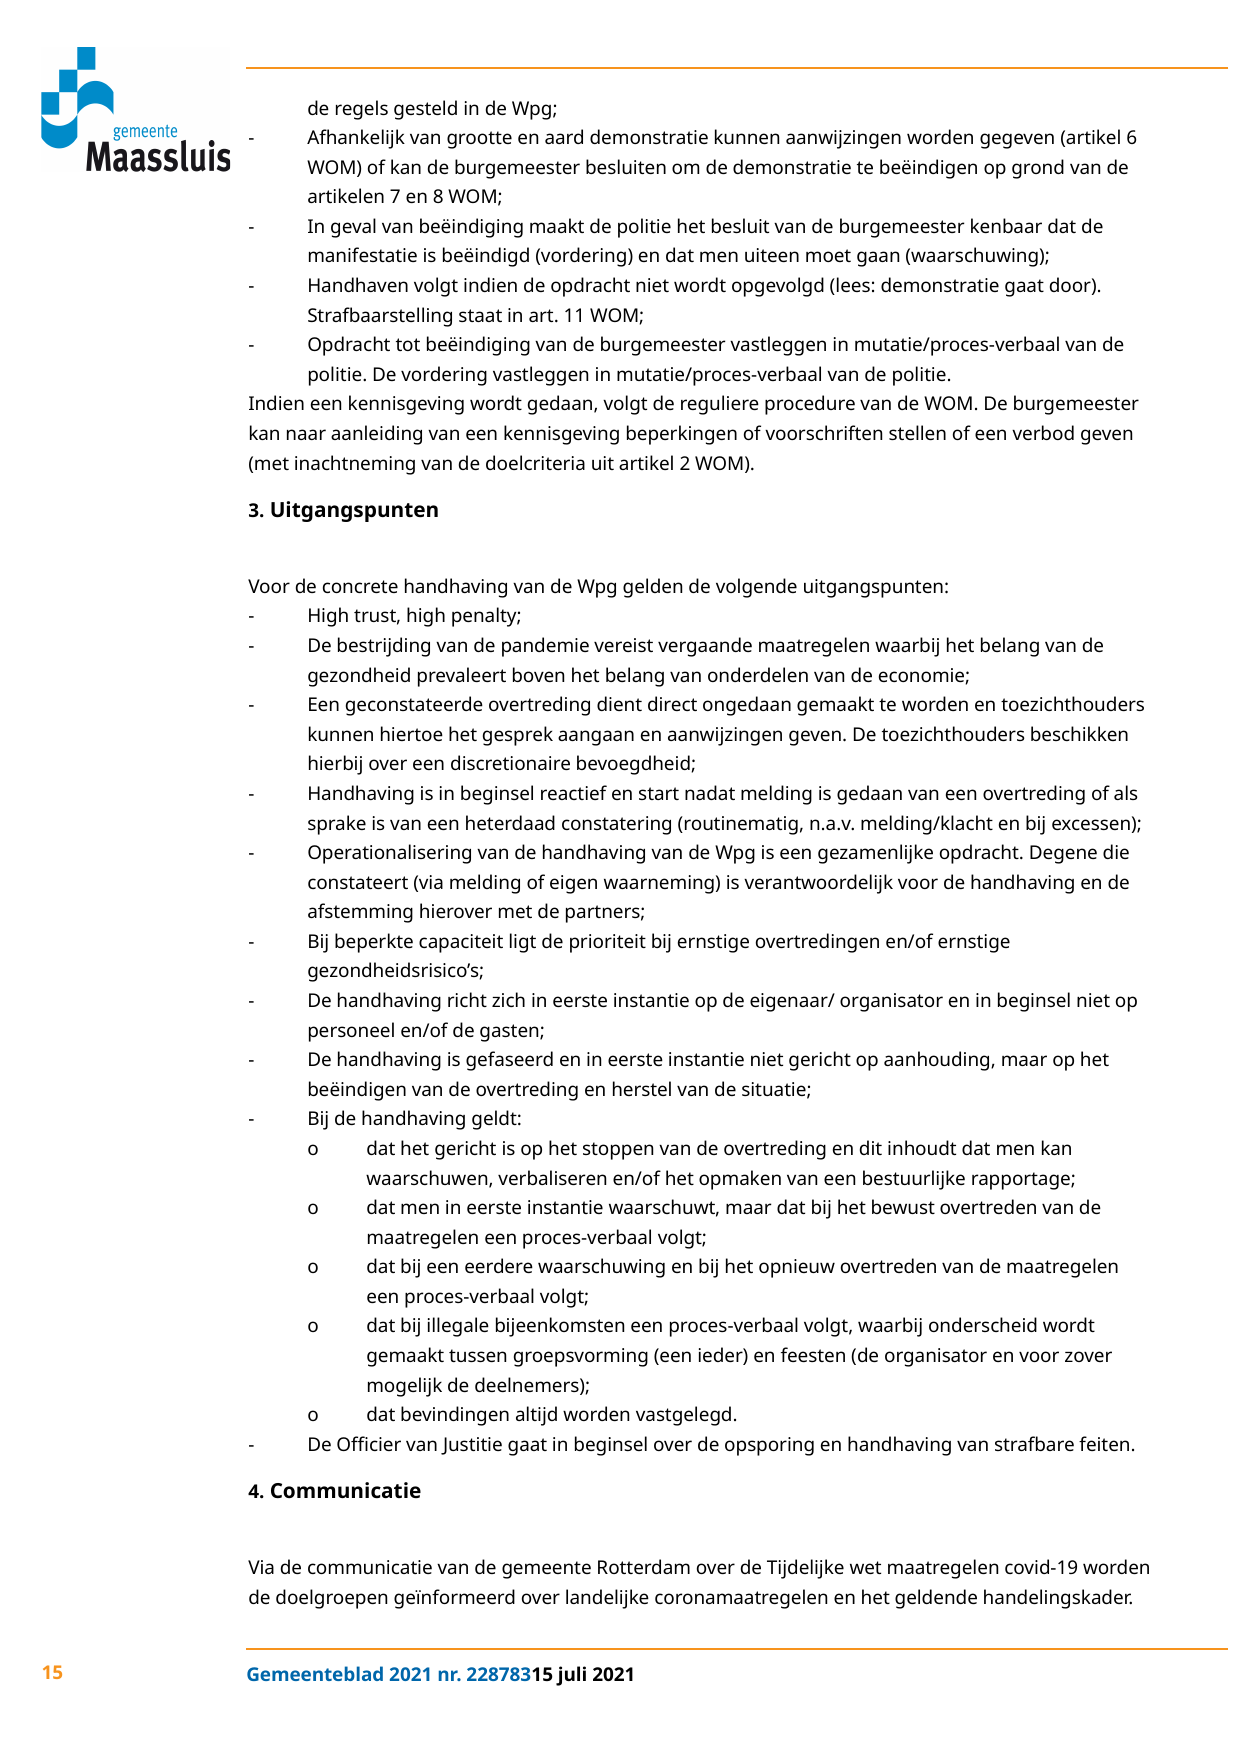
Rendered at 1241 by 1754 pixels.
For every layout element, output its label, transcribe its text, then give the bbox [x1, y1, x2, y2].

text Indien een kennisgeving wordt gedaan, volgt de reguliere procedure van de WOM. De burgemeester kan naar aanleiding van een kennisgeving beperkingen of voorschriften stellen of een verbod geven (met inachtneming van de doelcriteria uit artikel 2 WOM). [248, 391, 1152, 476]
picture [41, 47, 77, 92]
list dat bij een eerdere waarschuwing en bij het opnieuw overtreden van de maatregelen een proces-verbaal volgt; [307, 1253, 1152, 1309]
list High trust, high penalty; [248, 603, 1152, 628]
text Via de communicatie van de gemeente Rotterdam over de Tijdelijke wet maatregelen covid-19 worden de doelgroepen geïnformeerd over landelijke coronamaatregelen en het geldende handelingskader. [248, 1554, 1152, 1610]
list De bestrijding van de pandemie vereist vergaande maatregelen waarbij het belang van de gezondheid prevaleert boven het belang van onderdelen van de economie; [248, 632, 1152, 688]
list In geval van beëindiging maakt de politie het besluit van de burgemeester kenbaar dat de manifestatie is beëindigd (vordering) en dat men uiteen moet gaan (waarschuwing); [248, 213, 1152, 268]
text 3. Uitgangspunten [248, 495, 1152, 524]
list Bij de handhaving geldt: [248, 1106, 1152, 1131]
text 4. Communicatie [248, 1477, 1152, 1505]
picture [41, 47, 231, 172]
list Operationalisering van de handhaving van de Wpg is een gezamenlijke opdracht. Degene die constateert (via melding of eigen waarneming) is verantwoordelijk voor de handhaving en de afstemming hierover met de partners; [248, 839, 1152, 924]
text Voor de concrete handhaving van de Wpg gelden de volgende uitgangspunten: [248, 573, 1152, 599]
list Handhaven volgt indien de opdracht niet wordt opgevolgd (lees: demonstratie gaat door). Strafbaarstelling staat in art. 11 WOM; [248, 272, 1152, 328]
list Opdracht tot beëindiging van de burgemeester vastleggen in mutatie/proces-verbaal van de politie. De vordering vastleggen in mutatie/proces-verbaal van de politie. [248, 331, 1152, 387]
list De handhaving is gefaseerd en in eerste instantie niet gericht op aanhouding, maar op het beëindigen van de overtreding en herstel van de situatie; [248, 1046, 1152, 1102]
list de regels gesteld in de Wpg; [248, 95, 1152, 121]
list dat het gericht is op het stoppen van de overtreding en dit inhoudt dat men kan waarschuwen, verbaliseren en/of het opmaken van een bestuurlijke rapportage; [307, 1135, 1152, 1191]
list De Officier van Justitie gaat in beginsel over de opsporing en handhaving van strafbare feiten. [248, 1431, 1152, 1457]
list dat bij illegale bijeenkomsten een proces-verbaal volgt, waarbij onderscheid wordt gemaakt tussen groepsvorming (een ieder) en feesten (de organisator en voor zover mogelijk de deelnemers); [307, 1313, 1152, 1398]
list dat men in eerste instantie waarschuwt, maar dat bij het bewust overtreden van de maatregelen een proces-verbaal volgt; [307, 1194, 1152, 1250]
list Een geconstateerde overtreding dient direct ongedaan gemaakt te worden en toezichthouders kunnen hiertoe het gesprek aangaan en aanwijzingen geven. De toezichthouders beschikken hierbij over een discretionaire bevoegdheid; [248, 691, 1152, 776]
list Bij beperkte capaciteit ligt de prioriteit bij ernstige overtredingen en/of ernstige gezondheidsrisico’s; [248, 928, 1152, 983]
list Afhankelijk van grootte en aard demonstratie kunnen aanwijzingen worden gegeven (artikel 6 WOM) of kan de burgemeester besluiten om de demonstratie te beëindigen op grond van de artikelen 7 en 8 WOM; [248, 124, 1152, 209]
list Handhaving is in beginsel reactief en start nadat melding is gedaan van een overtreding of als sprake is van een heterdaad constatering (routinematig, n.a.v. melding/klacht en bij excessen); [248, 780, 1152, 836]
list De handhaving richt zich in eerste instantie op de eigenaar/ organisator en in beginsel niet op personeel en/of de gasten; [248, 987, 1152, 1043]
list dat bevindingen altijd worden vastgelegd. [307, 1401, 1152, 1427]
